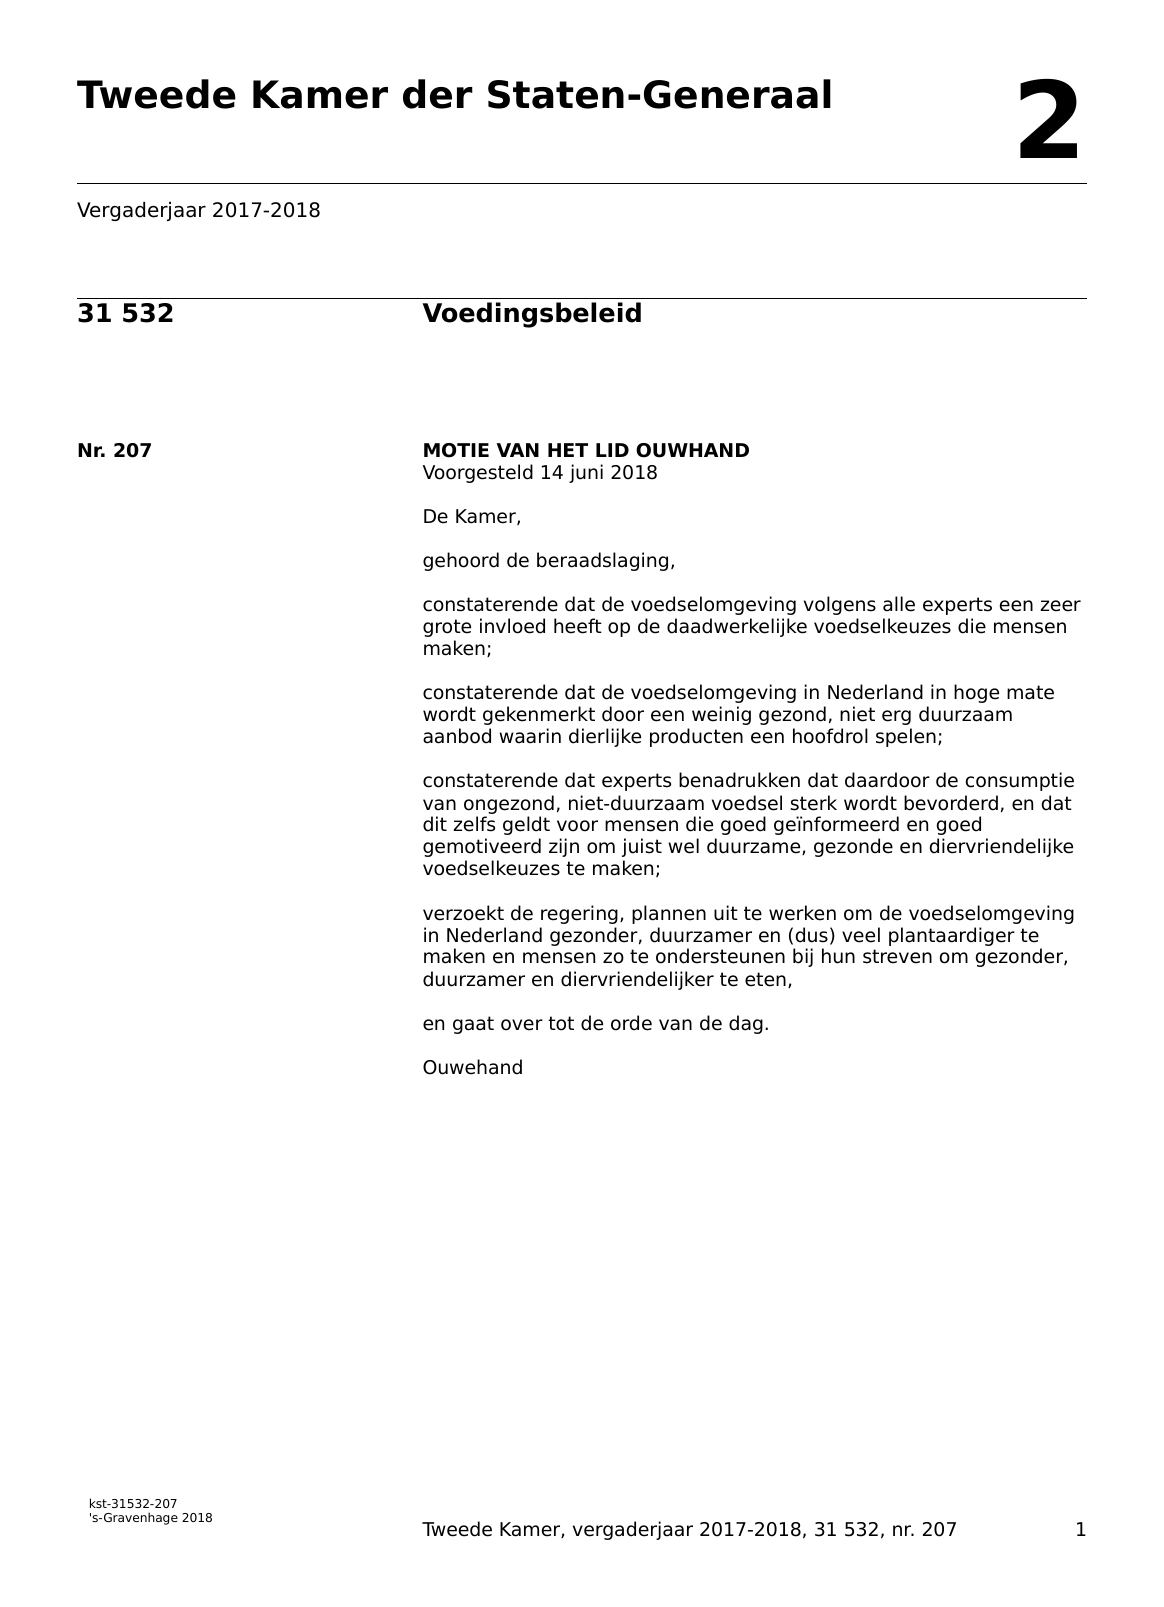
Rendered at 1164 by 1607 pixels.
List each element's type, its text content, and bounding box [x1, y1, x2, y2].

text 's-Gravenhage 2018 [88, 1511, 323, 1525]
subtitle 31 532 Voedingsbeleid [77, 299, 1087, 329]
subtitle Nr. 207 MOTIE VAN HET LID OUWHAND [77, 440, 1087, 462]
text kst-31532-207 [88, 1497, 323, 1511]
text gehoord de beraadslaging, [422, 550, 1087, 572]
text De Kamer, [422, 506, 1087, 528]
table_header 2 [886, 59, 1087, 183]
text en gaat over tot de orde van de dag. [422, 1013, 1087, 1034]
text Ouwehand [422, 1057, 1087, 1079]
table_cell Vergaderjaar 2017-2018 [77, 184, 1087, 298]
text constaterende dat de voedselomgeving volgens alle experts een zeer grote invloed heeft op de daadwerkelijke voedselkeuzes die mensen maken; [422, 594, 1087, 660]
text Voorgesteld 14 juni 2018 [422, 462, 1087, 484]
text verzoekt de regering, plannen uit te werken om de voedselomgeving in Nederland gezonder, duurzamer en (dus) veel plantaardiger te maken en mensen zo te ondersteunen bij hun streven om gezonder, duurzamer en diervriendelijker te eten, [422, 902, 1087, 990]
text constaterende dat de voedselomgeving in Nederland in hoge mate wordt gekenmerkt door een weinig gezond, niet erg duurzaam aanbod waarin dierlijke producten een hoofdrol spelen; [422, 682, 1087, 748]
table_header Tweede Kamer der Staten-Generaal [77, 59, 886, 183]
text constaterende dat experts benadrukken dat daardoor de consumptie van ongezond, niet-duurzaam voedsel sterk wordt bevorderd, en dat dit zelfs geldt voor mensen die goed geïnformeerd en goed gemotiveerd zijn om juist wel duurzame, gezonde en diervriendelijke voedselkeuzes te maken; [422, 770, 1087, 880]
